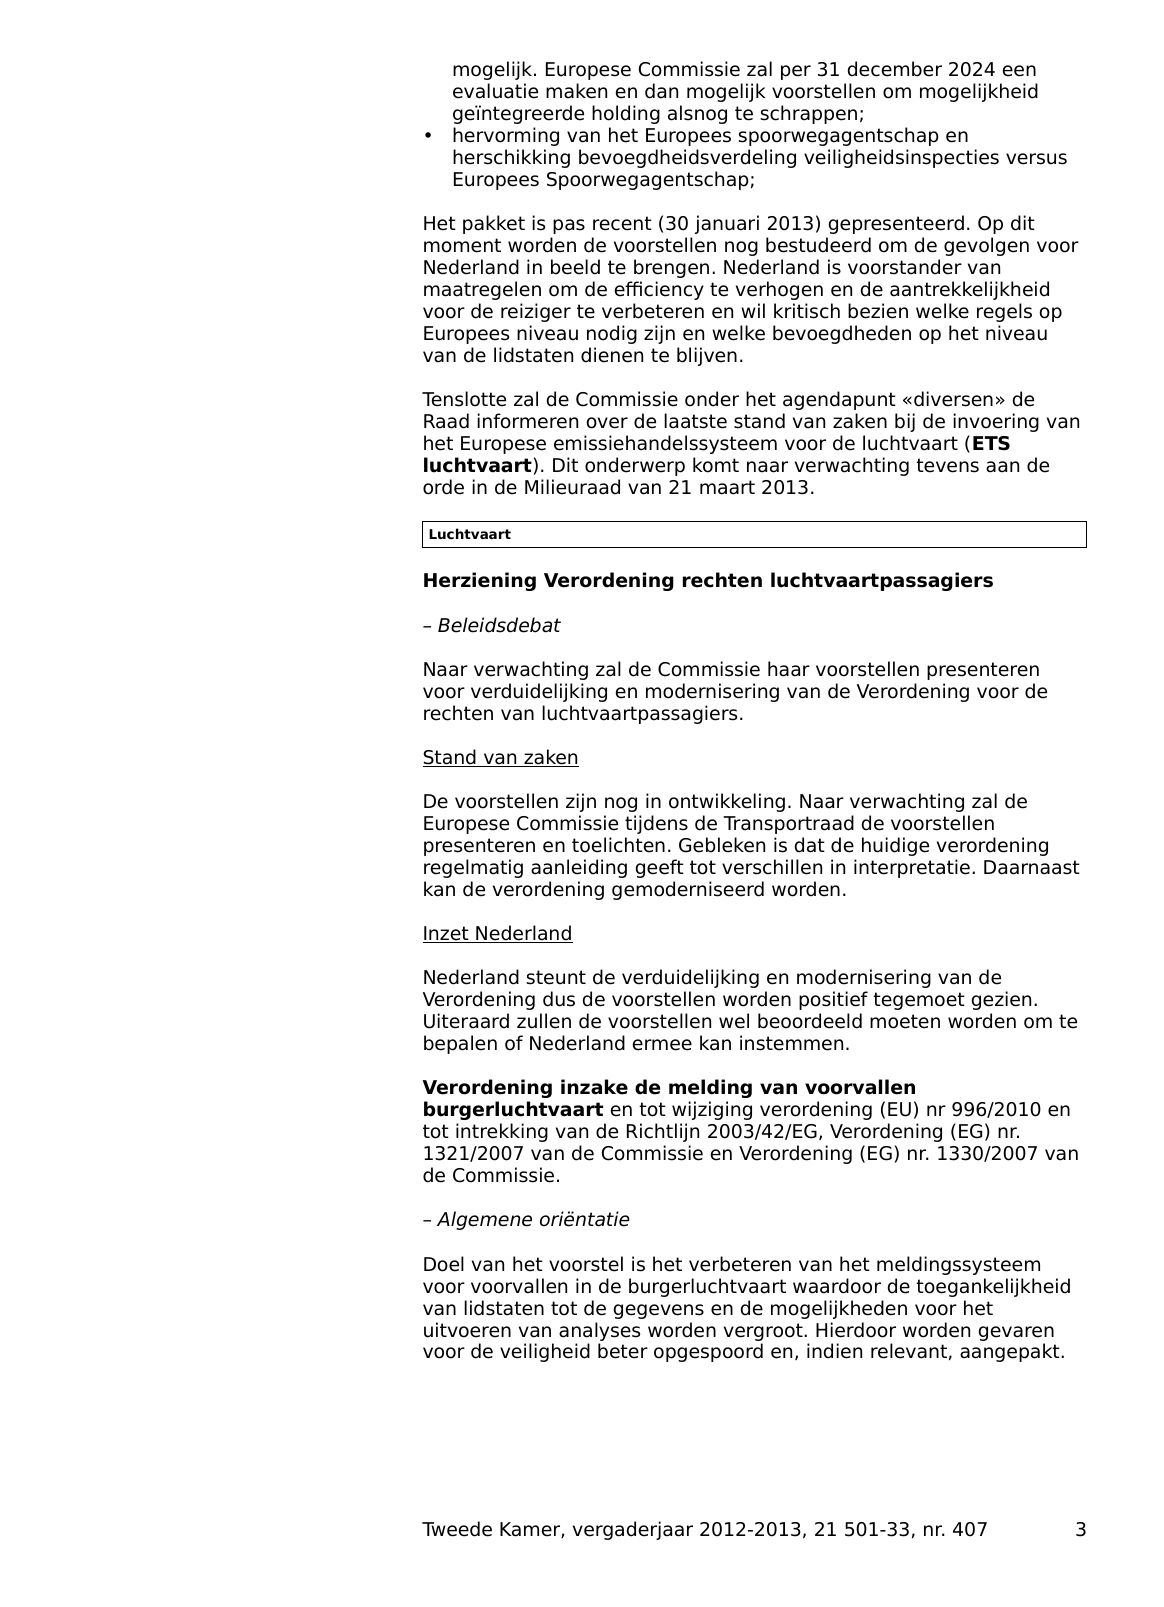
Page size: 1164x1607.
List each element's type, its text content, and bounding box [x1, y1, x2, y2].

subtitle – Beleidsdebat [422, 614, 1087, 636]
text mogelijk. Europese Commissie zal per 31 december 2024 een evaluatie maken en dan mogelijk voorstellen om mogelijkheid geïntegreerde holding alsnog te schrappen; [422, 59, 1087, 125]
text Verordening inzake de melding van voorvallen burgerluchtvaart en tot wijziging verordening (EU) nr 996/2010 en tot intrekking van de Richtlijn 2003/42/EG, Verordening (EG) nr. 1321/2007 van de Commissie en Verordening (EG) nr. 1330/2007 van de Commissie. [422, 1077, 1087, 1187]
subtitle Herziening Verordening rechten luchtvaartpassagiers [422, 570, 1087, 592]
table_header Luchtvaart [423, 522, 1086, 547]
text Doel van het voorstel is het verbeteren van het meldingssysteem voor voorvallen in de burgerluchtvaart waardoor de toegankelijkheid van lidstaten tot de gegevens en de mogelijkheden voor het uitvoeren van analyses worden vergroot. Hierdoor worden gevaren voor de veiligheid beter opgespoord en, indien relevant, aangepakt. [422, 1253, 1087, 1363]
text Tenslotte zal de Commissie onder het agendapunt «diversen» de Raad informeren over de laatste stand van zaken bij de invoering van het Europese emissiehandelssysteem voor de luchtvaart (ETS luchtvaart). Dit onderwerp komt naar verwachting tevens aan de orde in de Milieuraad van 21 maart 2013. [422, 389, 1087, 499]
text Naar verwachting zal de Commissie haar voorstellen presenteren voor verduidelijking en modernisering van de Verordening voor de rechten van luchtvaartpassagiers. [422, 659, 1087, 724]
text Nederland steunt de verduidelijking en modernisering van de Verordening dus de voorstellen worden positief tegemoet gezien. Uiteraard zullen de voorstellen wel beoordeeld moeten worden om te bepalen of Nederland ermee kan instemmen. [422, 967, 1087, 1055]
subtitle – Algemene oriëntatie [422, 1209, 1087, 1231]
subtitle Stand van zaken [422, 747, 1087, 769]
text • hervorming van het Europees spoorwegagentschap en herschikking bevoegdheidsverdeling veiligheidsinspecties versus Europees Spoorwegagentschap; [422, 125, 1087, 191]
subtitle Inzet Nederland [422, 923, 1087, 945]
text De voorstellen zijn nog in ontwikkeling. Naar verwachting zal de Europese Commissie tijdens de Transportraad de voorstellen presenteren en toelichten. Gebleken is dat de huidige verordening regelmatig aanleiding geeft tot verschillen in interpretatie. Daarnaast kan de verordening gemoderniseerd worden. [422, 791, 1087, 901]
text Het pakket is pas recent (30 januari 2013) gepresenteerd. Op dit moment worden de voorstellen nog bestudeerd om de gevolgen voor Nederland in beeld te brengen. Nederland is voorstander van maatregelen om de efficiency te verhogen en de aantrekkelijkheid voor de reiziger te verbeteren en wil kritisch bezien welke regels op Europees niveau nodig zijn en welke bevoegdheden op het niveau van de lidstaten dienen te blijven. [422, 213, 1087, 367]
